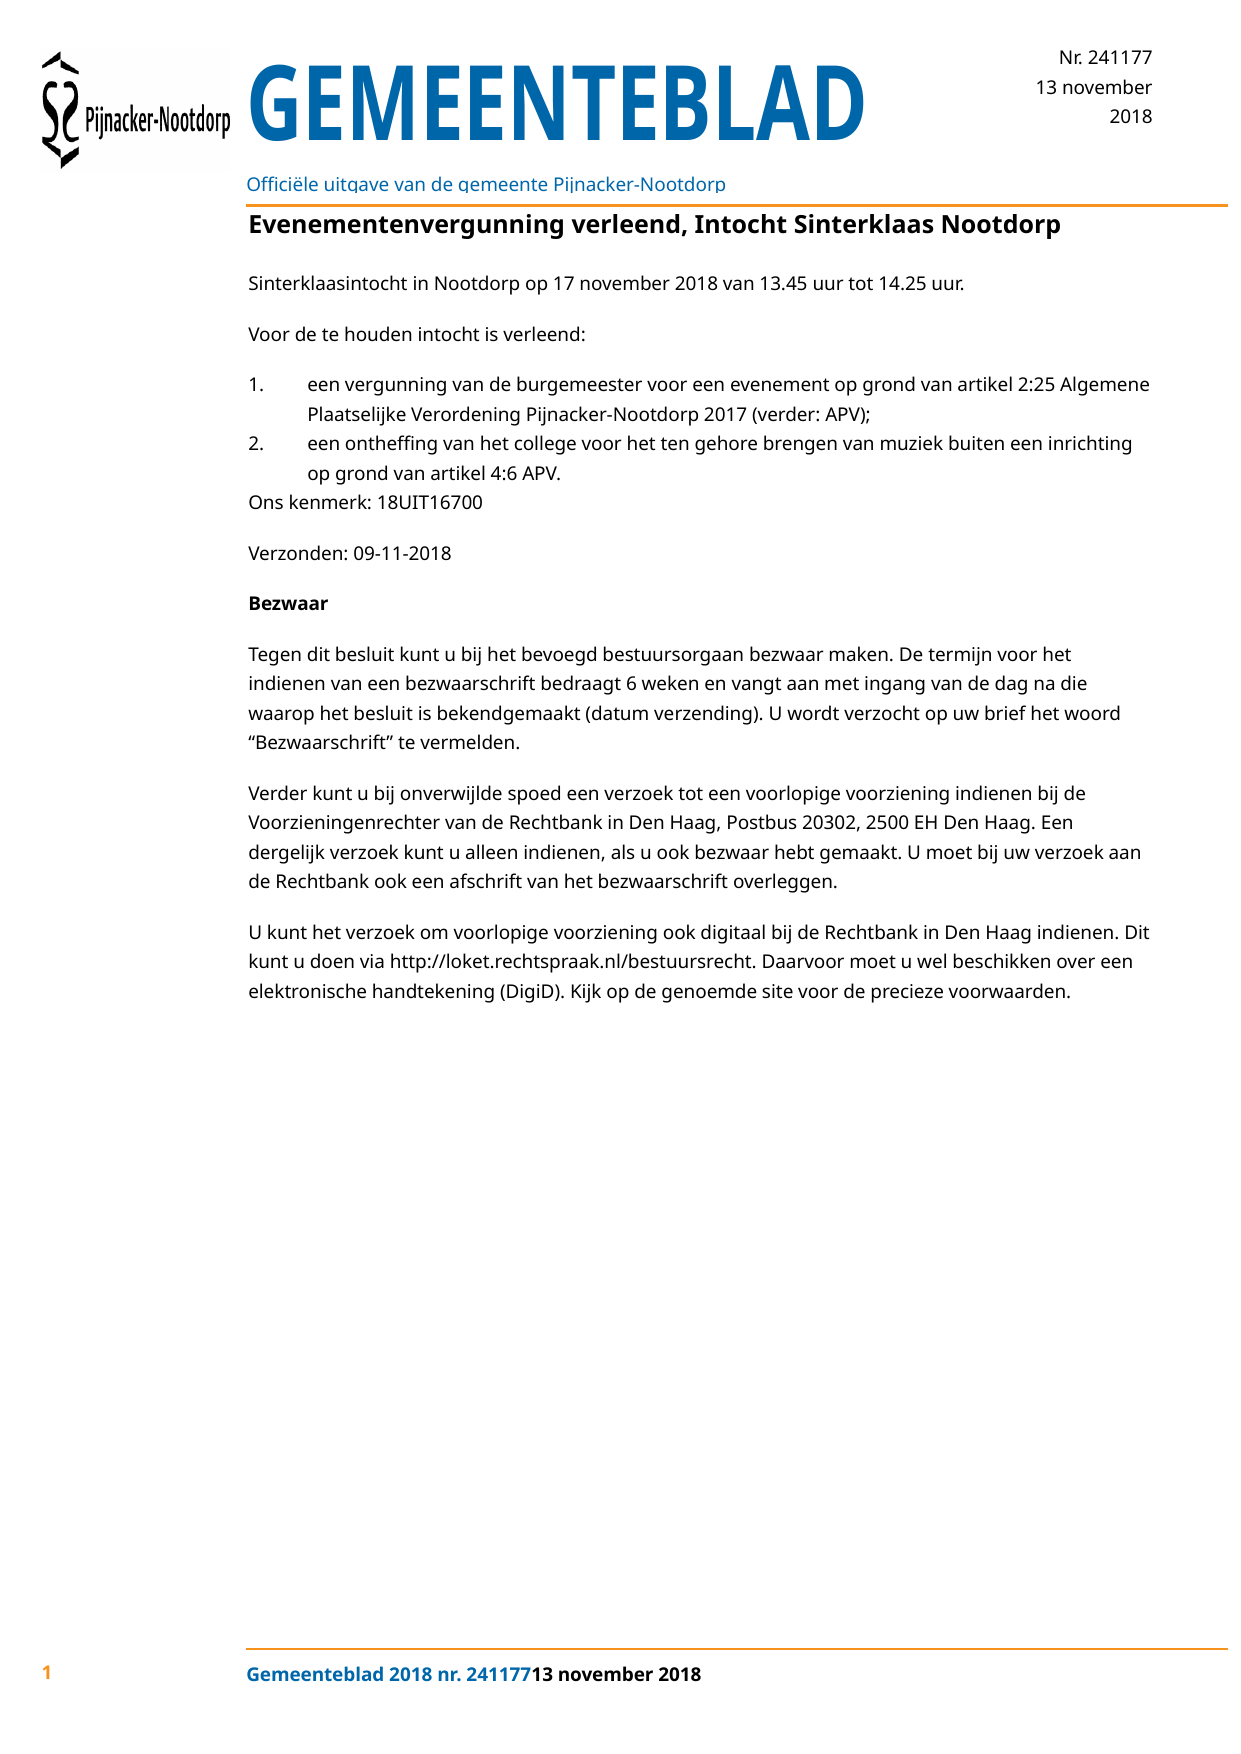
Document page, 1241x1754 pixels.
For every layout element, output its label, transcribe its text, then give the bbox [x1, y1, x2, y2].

text U kunt het verzoek om voorlopige voorziening ook digitaal bij de Rechtbank in Den Haag indienen. Dit kunt u doen via http://loket.rechtspraak.nl/bestuursrecht. Daarvoor moet u wel beschikken over een elektronische handtekening (DigiD). Kijk op de genoemde site voor de precieze voorwaarden. [248, 919, 1152, 1004]
picture [41, 47, 231, 172]
text Verzonden: 09-11-2018 [248, 540, 1152, 566]
text Tegen dit besluit kunt u bij het bevoegd bestuursorgaan bezwaar maken. De termijn voor het indienen van een bezwaarschrift bedraagt 6 weken en vangt aan met ingang van de dag na die waarop het besluit is bekendgemaakt (datum verzending). U wordt verzocht op uw brief het woord “Bezwaarschrift” te vermelden. [248, 641, 1152, 755]
list een vergunning van de burgemeester voor een evenement op grond van artikel 2:25 Algemene Plaatselijke Verordening Pijnacker-Nootdorp 2017 (verder: APV); [248, 371, 1152, 426]
text Verder kunt u bij onverwijlde spoed een verzoek tot een voorlopige voorziening indienen bij de Voorzieningenrechter van de Rechtbank in Den Haag, Postbus 20302, 2500 EH Den Haag. Een dergelijk verzoek kunt u alleen indienen, als u ook bezwaar hebt gemaakt. U moet bij uw verzoek aan de Rechtbank ook een afschrift van het bezwaarschrift overleggen. [248, 780, 1152, 894]
list een ontheffing van het college voor het ten gehore brengen van muziek buiten een inrichting op grond van artikel 4:6 APV. [248, 430, 1152, 486]
text Evenementenvergunning verleend, Intocht Sinterklaas Nootdorp [248, 207, 1152, 241]
text Ons kenmerk: 18UIT16700 [248, 489, 1152, 515]
text Bezwaar [248, 590, 1152, 616]
text Sinterklaasintocht in Nootdorp op 17 november 2018 van 13.45 uur tot 14.25 uur. [248, 270, 1152, 296]
text Voor de te houden intocht is verleend: [248, 321, 1152, 346]
